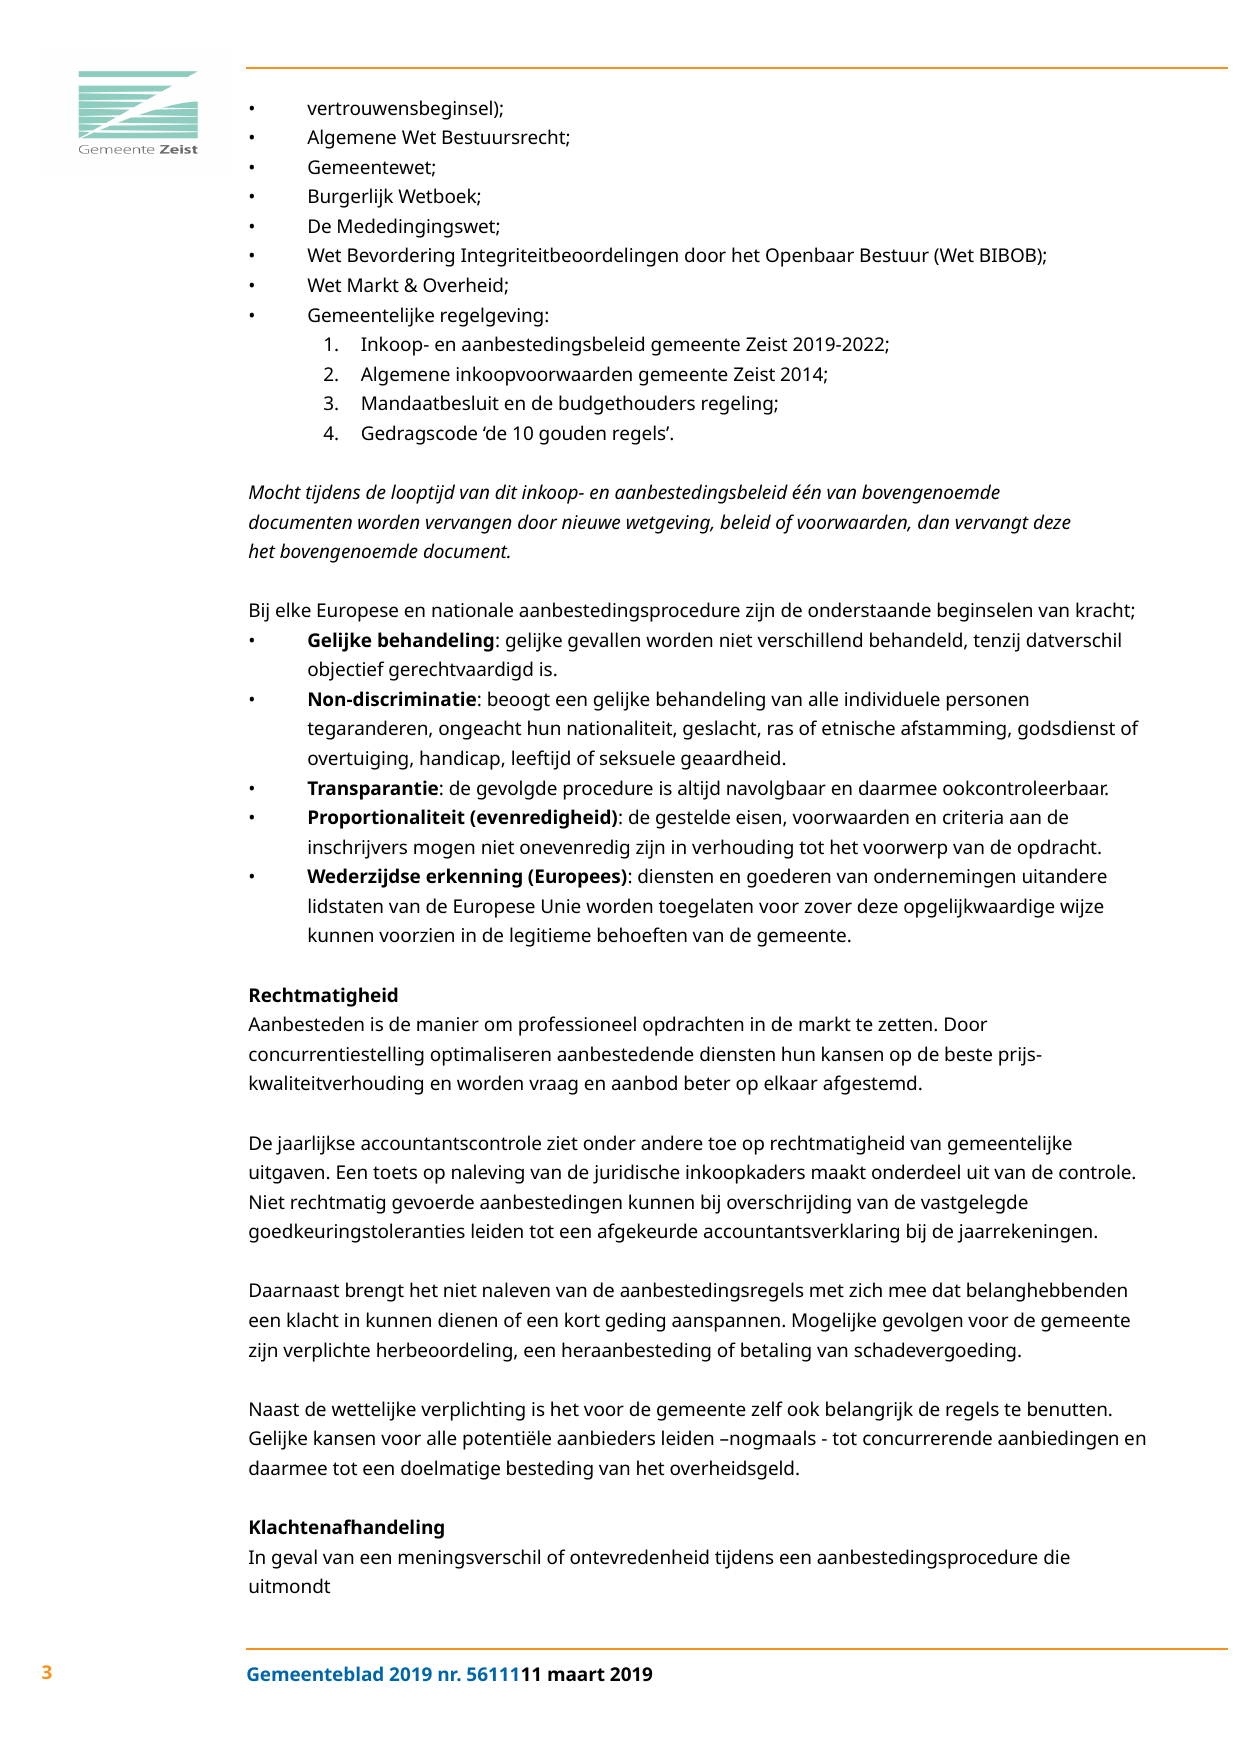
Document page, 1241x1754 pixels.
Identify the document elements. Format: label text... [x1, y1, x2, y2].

list Gemeentelijke regelgeving: [248, 302, 1152, 328]
list Non-discriminatie: beoogt een gelijke behandeling van alle individuele personen tegaranderen, ongeacht hun nationaliteit, geslacht, ras of etnische afstamming, godsdienst of overtuiging, handicap, leeftijd of seksuele geaardheid. [248, 686, 1152, 771]
text Naast de wettelijke verplichting is het voor de gemeente zelf ook belangrijk de regels te benutten. [248, 1396, 1152, 1422]
picture [41, 47, 231, 172]
text daarmee tot een doelmatige besteding van het overheidsgeld. [248, 1455, 1152, 1481]
text Gelijke kansen voor alle potentiële aanbieders leiden –nogmaals - tot concurrerende aanbiedingen en [248, 1426, 1152, 1451]
list Mandaatbesluit en de budgethouders regeling; [323, 391, 1152, 416]
list Transparantie: de gevolgde procedure is altijd navolgbaar en daarmee ookcontroleerbaar. [248, 775, 1152, 800]
text In geval van een meningsverschil of ontevredenheid tijdens een aanbestedingsprocedure die uitmondt [248, 1544, 1152, 1599]
list Algemene Wet Bestuursrecht; [248, 124, 1152, 150]
list vertrouwensbeginsel); [248, 95, 1152, 121]
list Gedragscode ‘de 10 gouden regels’. [323, 420, 1152, 446]
text Rechtmatigheid [248, 982, 1152, 1007]
text Niet rechtmatig gevoerde aanbestedingen kunnen bij overschrijding van de vastgelegde [248, 1189, 1152, 1214]
list Inkoop- en aanbestedingsbeleid gemeente Zeist 2019-2022; [323, 331, 1152, 357]
table_header Mocht tijdens de looptijd van dit inkoop- en aanbestedingsbeleid één van bovengenoemde documenten worden vervangen door nieuwe wetgeving, beleid of voorwaarden, dan vervangt deze het bovengenoemde document. [248, 480, 1152, 564]
list Proportionaliteit (evenredigheid): de gestelde eisen, voorwaarden en criteria aan de inschrijvers mogen niet onevenredig zijn in verhouding tot het voorwerp van de opdracht. [248, 804, 1152, 859]
list Wet Markt & Overheid; [248, 272, 1152, 298]
list Wederzijdse erkenning (Europees): diensten en goederen van ondernemingen uitandere lidstaten van de Europese Unie worden toegelaten voor zover deze opgelijkwaardige wijze kunnen voorzien in de legitieme behoeften van de gemeente. [248, 863, 1152, 948]
list Wet Bevordering Integriteitbeoordelingen door het Openbaar Bestuur (Wet BIBOB); [248, 243, 1152, 268]
text Bij elke Europese en nationale aanbestedingsprocedure zijn de onderstaande beginselen van kracht; [248, 597, 1152, 623]
text Klachtenafhandeling [248, 1514, 1152, 1540]
text goedkeuringstoleranties leiden tot een afgekeurde accountantsverklaring bij de jaarrekeningen. [248, 1218, 1152, 1244]
text De jaarlijkse accountantscontrole ziet onder andere toe op rechtmatigheid van gemeentelijke uitgaven. Een toets op naleving van de juridische inkoopkaders maakt onderdeel uit van de controle. [248, 1130, 1152, 1185]
text Aanbesteden is de manier om professioneel opdrachten in de markt te zetten. Door concurrentiestelling optimaliseren aanbestedende diensten hun kansen op de beste prijs-kwaliteitverhouding en worden vraag en aanbod beter op elkaar afgestemd. [248, 1011, 1152, 1096]
list Burgerlijk Wetboek; [248, 183, 1152, 209]
list Gelijke behandeling: gelijke gevallen worden niet verschillend behandeld, tenzij datverschil objectief gerechtvaardigd is. [248, 627, 1152, 682]
list Algemene inkoopvoorwaarden gemeente Zeist 2014; [323, 361, 1152, 387]
text Daarnaast brengt het niet naleven van de aanbestedingsregels met zich mee dat belanghebbenden een klacht in kunnen dienen of een kort geding aanspannen. Mogelijke gevolgen voor de gemeente zijn verplichte herbeoordeling, een heraanbesteding of betaling van schadevergoeding. [248, 1278, 1152, 1362]
list Gemeentewet; [248, 154, 1152, 180]
list De Mededingingswet; [248, 213, 1152, 239]
